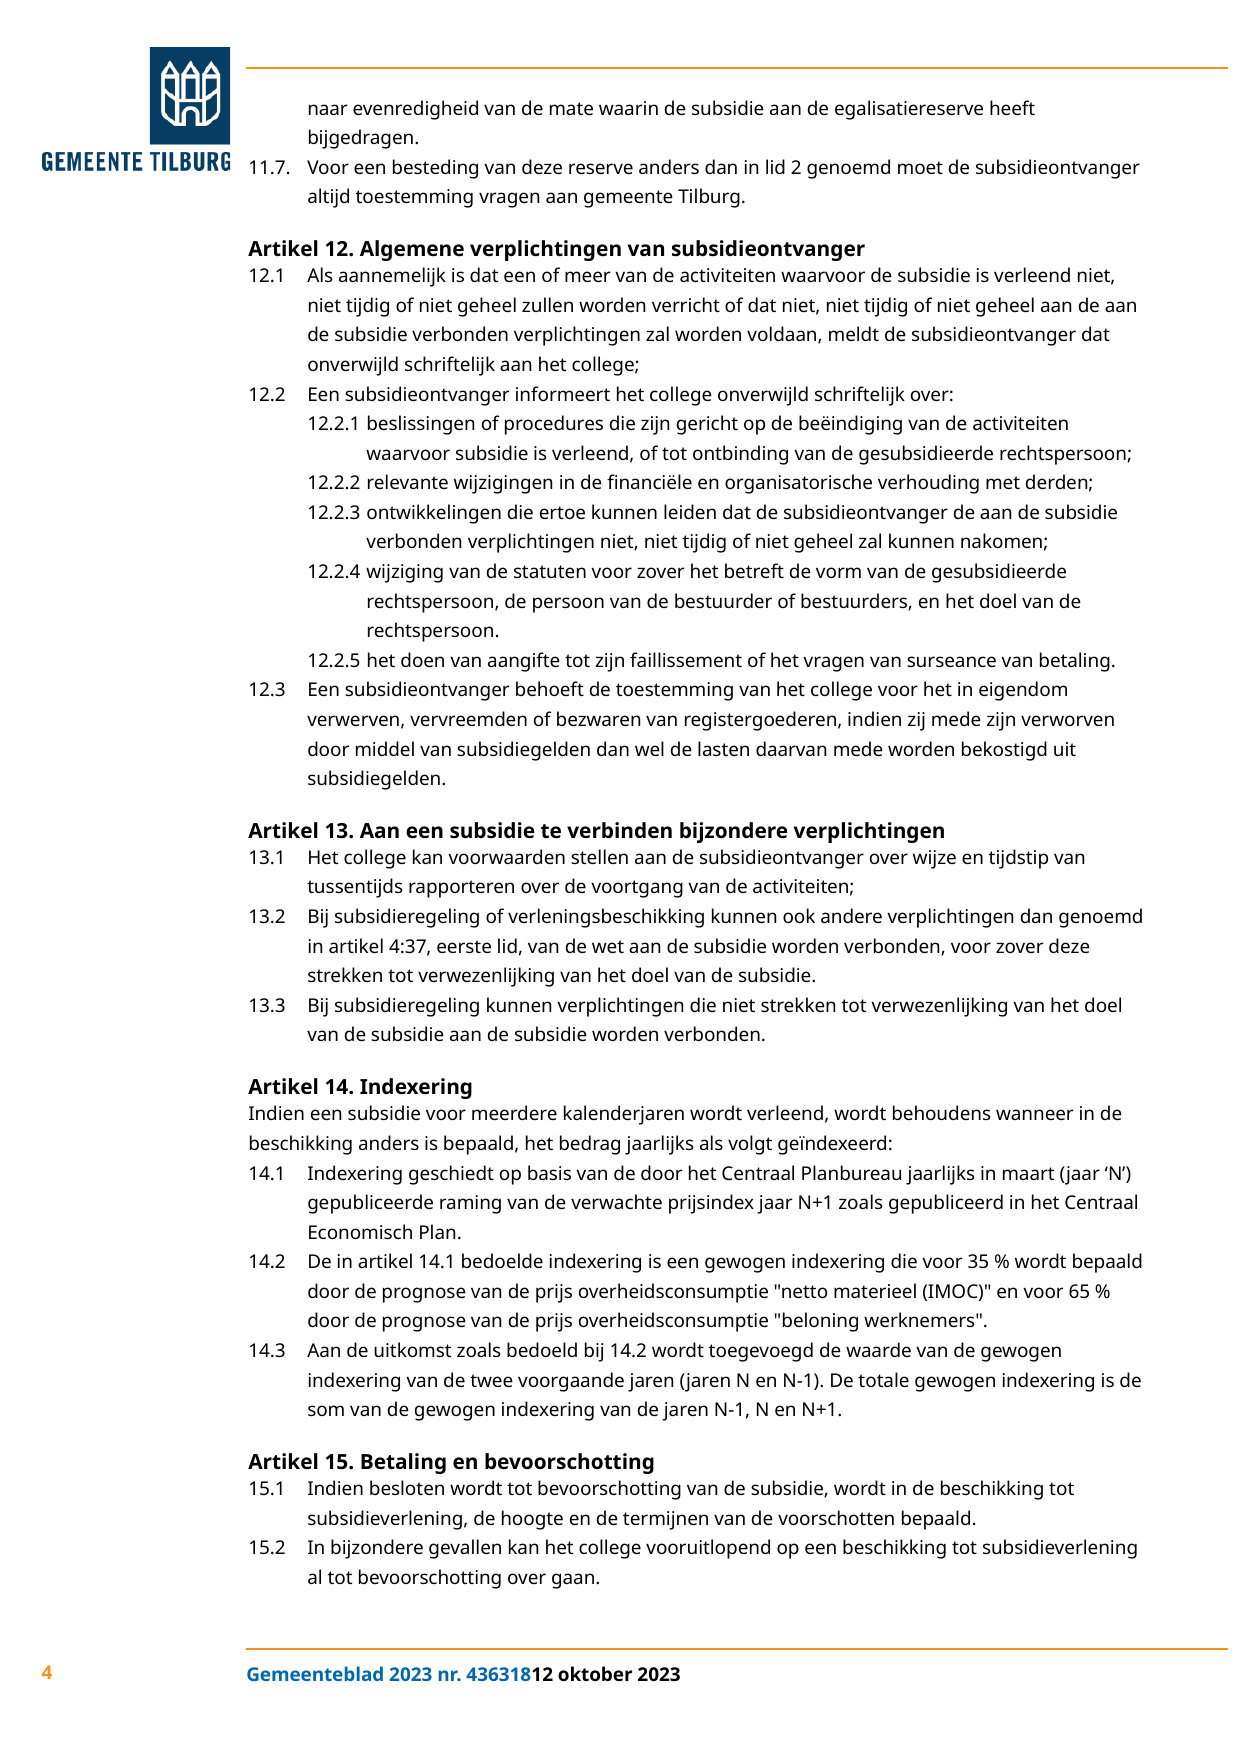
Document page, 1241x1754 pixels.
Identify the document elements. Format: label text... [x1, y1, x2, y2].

text Indien een subsidie voor meerdere kalenderjaren wordt verleend, wordt behoudens wanneer in de beschikking anders is bepaald, het bedrag jaarlijks als volgt geïndexeerd: [248, 1101, 1152, 1156]
list Voor een besteding van deze reserve anders dan in lid 2 genoemd moet de subsidieontvanger altijd toestemming vragen aan gemeente Tilburg. [248, 154, 1152, 209]
picture [41, 47, 231, 172]
text Artikel 15. Betaling en bevoorschotting [248, 1447, 1152, 1475]
text Artikel 12. Algemene verplichtingen van subsidieontvanger [248, 234, 1152, 262]
list Indexering geschiedt op basis van de door het Centraal Planbureau jaarlijks in maart (jaar ‘N’) gepubliceerde raming van de verwachte prijsindex jaar N+1 zoals gepubliceerd in het Centraal Economisch Plan. [248, 1160, 1152, 1244]
list In bijzondere gevallen kan het college vooruitlopend op een beschikking tot subsidieverlening al tot bevoorschotting over gaan. [248, 1534, 1152, 1590]
list Als aannemelijk is dat een of meer van de activiteiten waarvoor de subsidie is verleend niet, niet tijdig of niet geheel zullen worden verricht of dat niet, niet tijdig of niet geheel aan de aan de subsidie verbonden verplichtingen zal worden voldaan, meldt de subsidieontvanger dat onverwijld schriftelijk aan het college; [248, 262, 1152, 377]
list Indien besloten wordt tot bevoorschotting van de subsidie, wordt in de beschikking tot subsidieverlening, de hoogte en de termijnen van de voorschotten bepaald. [248, 1475, 1152, 1531]
list wijziging van de statuten voor zover het betreft de vorm van de gesubsidieerde rechtspersoon, de persoon van de bestuurder of bestuurders, en het doel van de rechtspersoon. [307, 558, 1152, 643]
text Artikel 13. Aan een subsidie te verbinden bijzondere verplichtingen [248, 816, 1152, 844]
list De in artikel 14.1 bedoelde indexering is een gewogen indexering die voor 35 % wordt bepaald door de prognose van de prijs overheidsconsumptie "netto materieel (IMOC)" en voor 65 % door de prognose van de prijs overheidsconsumptie "beloning werknemers". [248, 1248, 1152, 1333]
list Een subsidieontvanger informeert het college onverwijld schriftelijk over: [248, 381, 1152, 406]
list Bij subsidieregeling kunnen verplichtingen die niet strekken tot verwezenlijking van het doel van de subsidie aan de subsidie worden verbonden. [248, 992, 1152, 1047]
list relevante wijzigingen in de financiële en organisatorische verhouding met derden; [307, 469, 1152, 495]
list beslissingen of procedures die zijn gericht op de beëindiging van de activiteiten waarvoor subsidie is verleend, of tot ontbinding van de gesubsidieerde rechtspersoon; [307, 410, 1152, 466]
list naar evenredigheid van de mate waarin de subsidie aan de egalisatiereserve heeft bijgedragen. [248, 95, 1152, 150]
list Een subsidieontvanger behoeft de toestemming van het college voor het in eigendom verwerven, vervreemden of bezwaren van registergoederen, indien zij mede zijn verworven door middel van subsidiegelden dan wel de lasten daarvan mede worden bekostigd uit subsidiegelden. [248, 677, 1152, 791]
text Artikel 14. Indexering [248, 1072, 1152, 1101]
list Aan de uitkomst zoals bedoeld bij 14.2 wordt toegevoegd de waarde van de gewogen indexering van de twee voorgaande jaren (jaren N en N-1). De totale gewogen indexering is de som van de gewogen indexering van de jaren N-1, N en N+1. [248, 1337, 1152, 1422]
list ontwikkelingen die ertoe kunnen leiden dat de subsidieontvanger de aan de subsidie verbonden verplichtingen niet, niet tijdig of niet geheel zal kunnen nakomen; [307, 499, 1152, 554]
list het doen van aangifte tot zijn faillissement of het vragen van surseance van betaling. [307, 647, 1152, 673]
list Het college kan voorwaarden stellen aan de subsidieontvanger over wijze en tijdstip van tussentijds rapporteren over de voortgang van de activiteiten; [248, 844, 1152, 899]
list Bij subsidieregeling of verleningsbeschikking kunnen ook andere verplichtingen dan genoemd in artikel 4:37, eerste lid, van de wet aan de subsidie worden verbonden, voor zover deze strekken tot verwezenlijking van het doel van de subsidie. [248, 903, 1152, 988]
